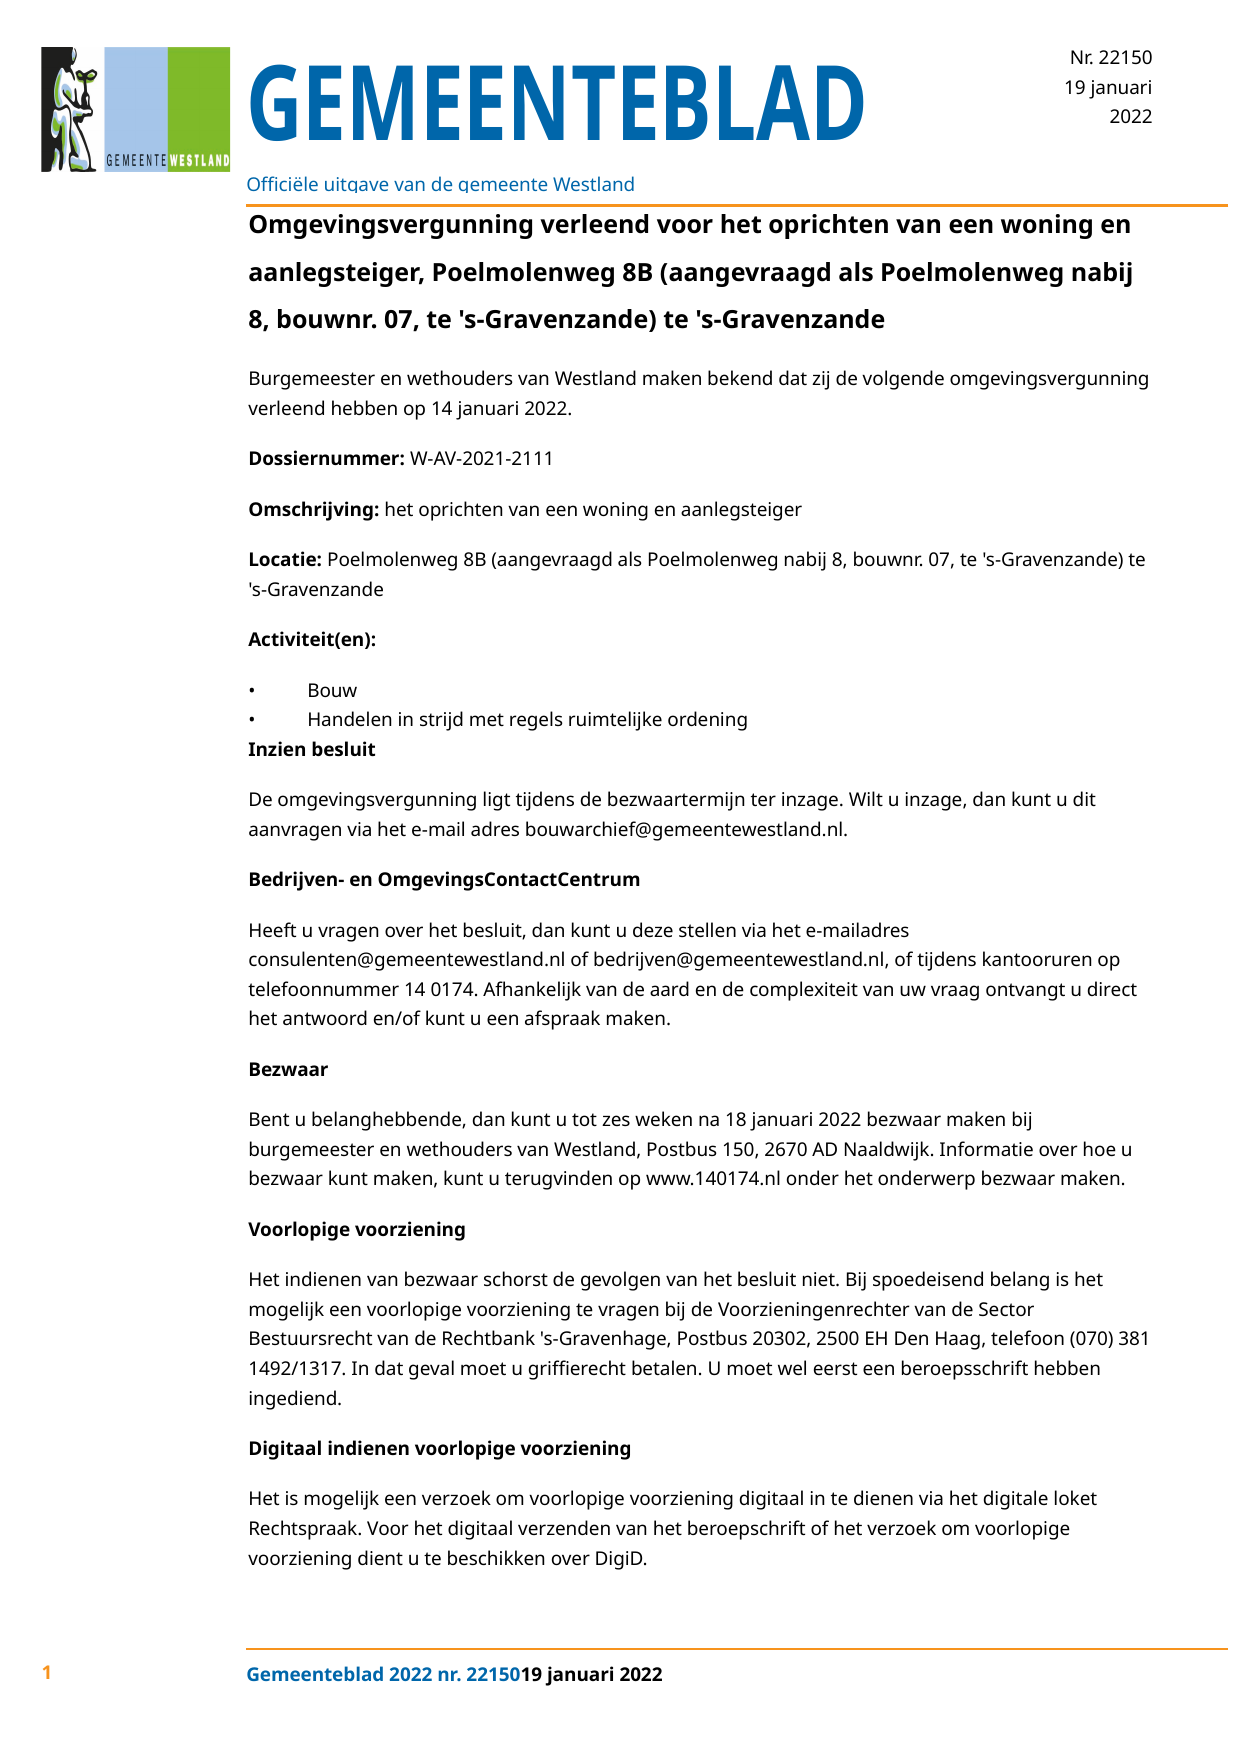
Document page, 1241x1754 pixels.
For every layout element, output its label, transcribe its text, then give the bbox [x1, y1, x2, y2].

text Bent u belanghebbende, dan kunt u tot zes weken na 18 januari 2022 bezwaar maken bij burgemeester en wethouders van Westland, Postbus 150, 2670 AD Naaldwijk. Informatie over hoe u bezwaar kunt maken, kunt u terugvinden op www.140174.nl onder het onderwerp bezwaar maken. [248, 1106, 1152, 1191]
list Handelen in strijd met regels ruimtelijke ordening [248, 706, 1152, 732]
text Omschrijving: het oprichten van een woning en aanlegsteiger [248, 496, 1152, 522]
text Heeft u vragen over het besluit, dan kunt u deze stellen via het e-mailadres consulenten@gemeentewestland.nl of bedrijven@gemeentewestland.nl, of tijdens kantooruren op telefoonnummer 14 0174. Afhankelijk van de aard en de complexiteit van uw vraag ontvangt u direct het antwoord en/of kunt u een afspraak maken. [248, 917, 1152, 1031]
text Activiteit(en): [248, 626, 1152, 652]
text Locatie: Poelmolenweg 8B (aangevraagd als Poelmolenweg nabij 8, bouwnr. 07, te 's-Gravenzande) te 's-Gravenzande [248, 546, 1152, 602]
text Inzien besluit [248, 736, 1152, 762]
text Omgevingsvergunning verleend voor het oprichten van een woning en aanlegsteiger, Poelmolenweg 8B (aangevraagd als Poelmolenweg nabij 8, bouwnr. 07, te 's-Gravenzande) te 's-Gravenzande [248, 207, 1152, 336]
text De omgevingsvergunning ligt tijdens de bezwaartermijn ter inzage. Wilt u inzage, dan kunt u dit aanvragen via het e-mail adres bouwarchief@gemeentewestland.nl. [248, 786, 1152, 842]
picture [41, 47, 231, 172]
text Burgemeester en wethouders van Westland maken bekend dat zij de volgende omgevingsvergunning verleend hebben op 14 januari 2022. [248, 366, 1152, 421]
text Voorlopige voorziening [248, 1216, 1152, 1242]
text Digitaal indienen voorlopige voorziening [248, 1435, 1152, 1461]
list Bouw [248, 677, 1152, 702]
text Bedrijven- en OmgevingsContactCentrum [248, 866, 1152, 892]
text Dossiernummer: W-AV-2021-2111 [248, 446, 1152, 471]
text Het indienen van bezwaar schorst de gevolgen van het besluit niet. Bij spoedeisend belang is het mogelijk een voorlopige voorziening te vragen bij de Voorzieningenrechter van de Sector Bestuursrecht van de Rechtbank 's-Gravenhage, Postbus 20302, 2500 EH Den Haag, telefoon (070) 381 1492/1317. In dat geval moet u griffierecht betalen. U moet wel eerst een beroepsschrift hebben ingediend. [248, 1266, 1152, 1410]
text Bezwaar [248, 1056, 1152, 1082]
text Het is mogelijk een verzoek om voorlopige voorziening digitaal in te dienen via het digitale loket Rechtspraak. Voor het digitaal verzenden van het beroepschrift of het verzoek om voorlopige voorziening dient u te beschikken over DigiD. [248, 1486, 1152, 1570]
